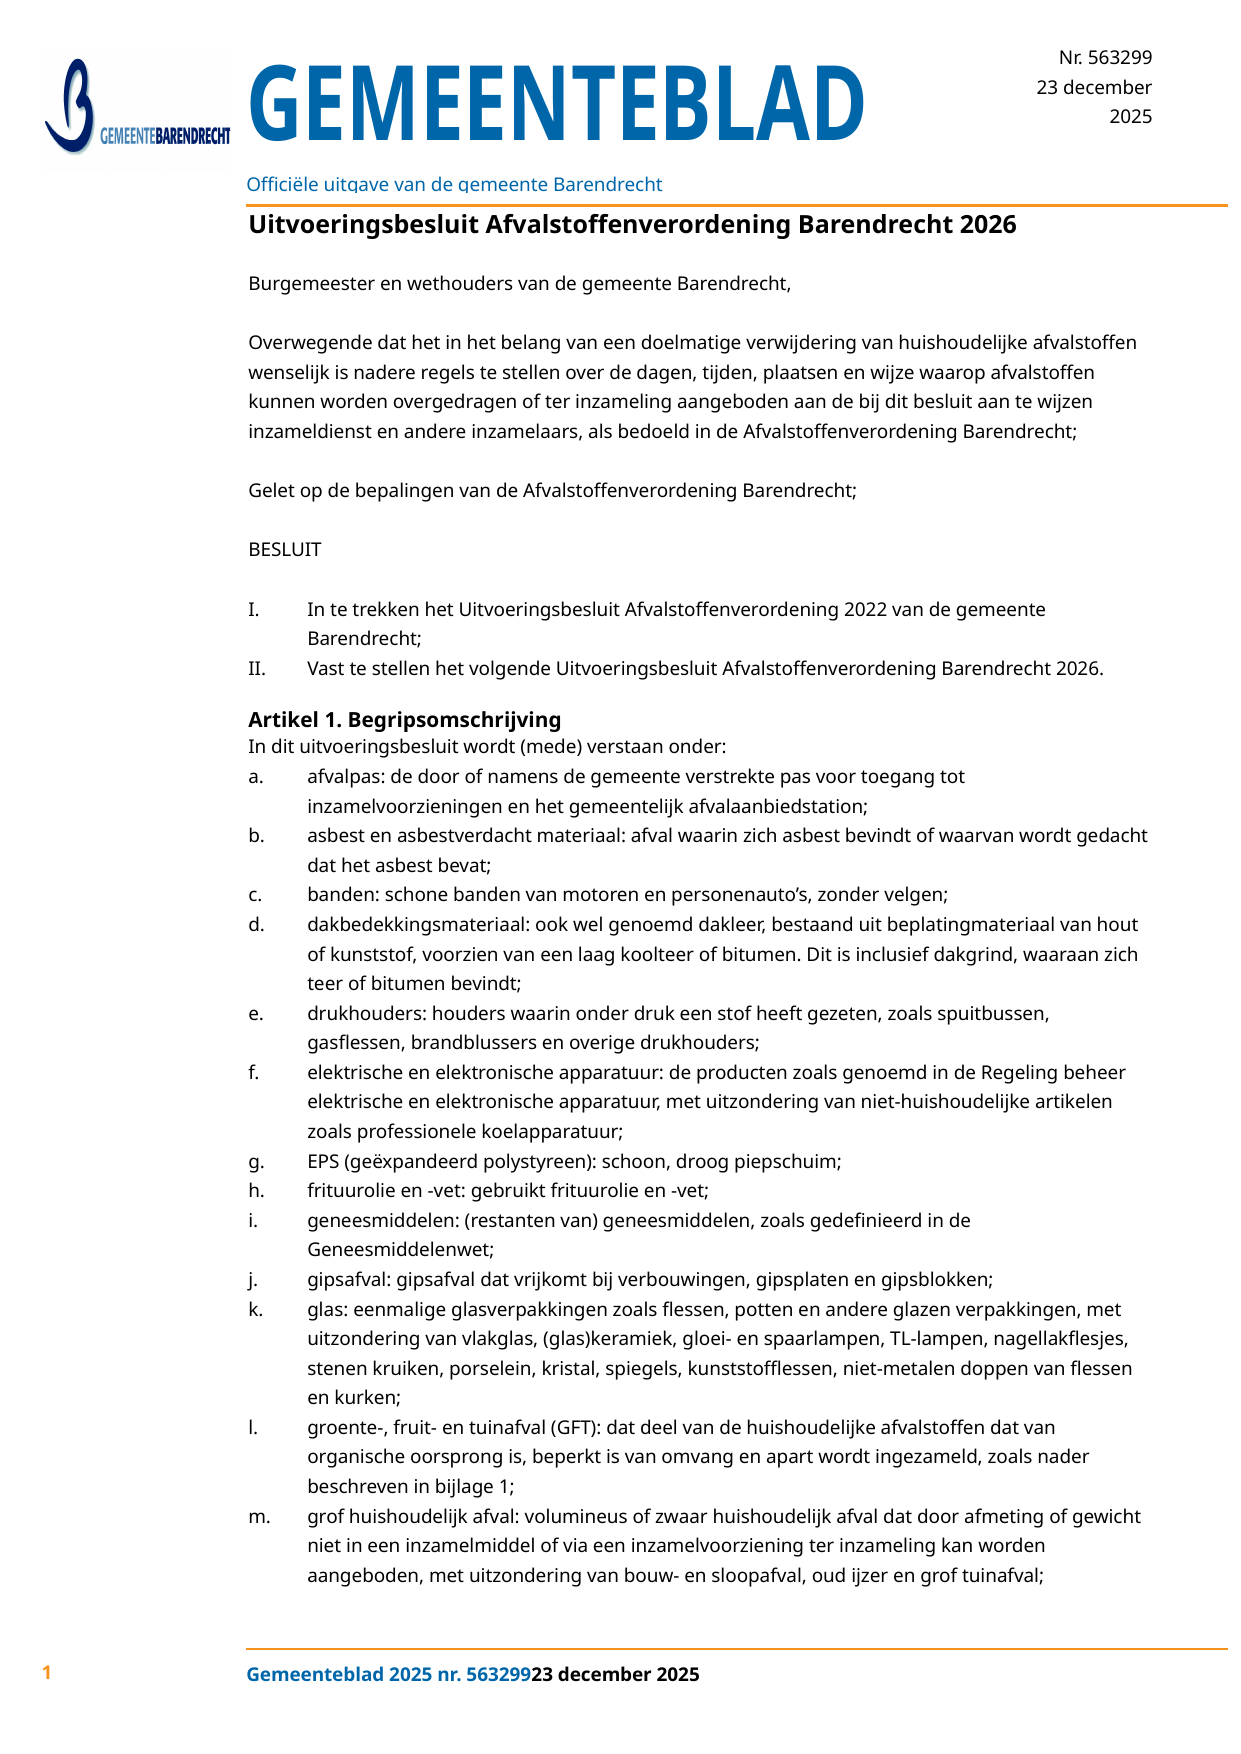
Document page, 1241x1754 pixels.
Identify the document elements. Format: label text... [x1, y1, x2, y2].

list drukhouders: houders waarin onder druk een stof heeft gezeten, zoals spuitbussen, gasflessen, brandblussers en overige drukhouders; [248, 1000, 1152, 1055]
text In dit uitvoeringsbesluit wordt (mede) verstaan onder: [248, 734, 1152, 759]
text BESLUIT [248, 537, 1152, 562]
list In te trekken het Uitvoeringsbesluit Afvalstoffenverordening 2022 van de gemeente Barendrecht; [248, 596, 1152, 651]
list geneesmiddelen: (restanten van) geneesmiddelen, zoals gedefinieerd in de Geneesmiddelenwet; [248, 1207, 1152, 1262]
text Overwegende dat het in het belang van een doelmatige verwijdering van huishoudelijke afvalstoffen wenselijk is nadere regels te stellen over de dagen, tijden, plaatsen en wijze waarop afvalstoffen kunnen worden overgedragen of ter inzameling aangeboden aan de bij dit besluit aan te wijzen inzameldienst en andere inzamelaars, als bedoeld in de Afvalstoffenverordening Barendrecht; [248, 329, 1152, 444]
list elektrische en elektronische apparatuur: de producten zoals genoemd in de Regeling beheer elektrische en elektronische apparatuur, met uitzondering van niet-huishoudelijke artikelen zoals professionele koelapparatuur; [248, 1059, 1152, 1144]
list grof huishoudelijk afval: volumineus of zwaar huishoudelijk afval dat door afmeting of gewicht niet in een inzamelmiddel of via een inzamelvoorziening ter inzameling kan worden aangeboden, met uitzondering van bouw- en sloopafval, oud ijzer en grof tuinafval; [248, 1503, 1152, 1588]
list banden: schone banden van motoren en personenauto’s, zonder velgen; [248, 882, 1152, 907]
list Vast te stellen het volgende Uitvoeringsbesluit Afvalstoffenverordening Barendrecht 2026. [248, 655, 1152, 681]
list dakbedekkingsmateriaal: ook wel genoemd dakleer, bestaand uit beplatingmateriaal van hout of kunststof, voorzien van een laag koolteer of bitumen. Dit is inclusief dakgrind, waaraan zich teer of bitumen bevindt; [248, 911, 1152, 996]
list afvalpas: de door of namens de gemeente verstrekte pas voor toegang tot inzamelvoorzieningen en het gemeentelijk afvalaanbiedstation; [248, 763, 1152, 819]
text Uitvoeringsbesluit Afvalstoffenverordening Barendrecht 2026 [248, 207, 1152, 241]
list glas: eenmalige glasverpakkingen zoals flessen, potten en andere glazen verpakkingen, met uitzondering van vlakglas, (glas)keramiek, gloei- en spaarlampen, TL-lampen, nagellakflesjes, stenen kruiken, porselein, kristal, spiegels, kunststofflessen, niet-metalen doppen van flessen en kurken; [248, 1296, 1152, 1410]
list asbest en asbestverdacht materiaal: afval waarin zich asbest bevindt of waarvan wordt gedacht dat het asbest bevat; [248, 822, 1152, 878]
text Artikel 1. Begripsomschrijving [248, 705, 1152, 734]
list frituurolie en -vet: gebruikt frituurolie en -vet; [248, 1177, 1152, 1203]
list gipsafval: gipsafval dat vrijkomt bij verbouwingen, gipsplaten en gipsblokken; [248, 1266, 1152, 1292]
text Burgemeester en wethouders van de gemeente Barendrecht, [248, 270, 1152, 296]
text Gelet op de bepalingen van de Afvalstoffenverordening Barendrecht; [248, 477, 1152, 503]
list groente-, fruit- en tuinafval (GFT): dat deel van de huishoudelijke afvalstoffen dat van organische oorsprong is, beperkt is van omvang en apart wordt ingezameld, zoals nader beschreven in bijlage 1; [248, 1414, 1152, 1499]
list EPS (geëxpandeerd polystyreen): schoon, droog piepschuim; [248, 1148, 1152, 1174]
picture [41, 47, 231, 172]
